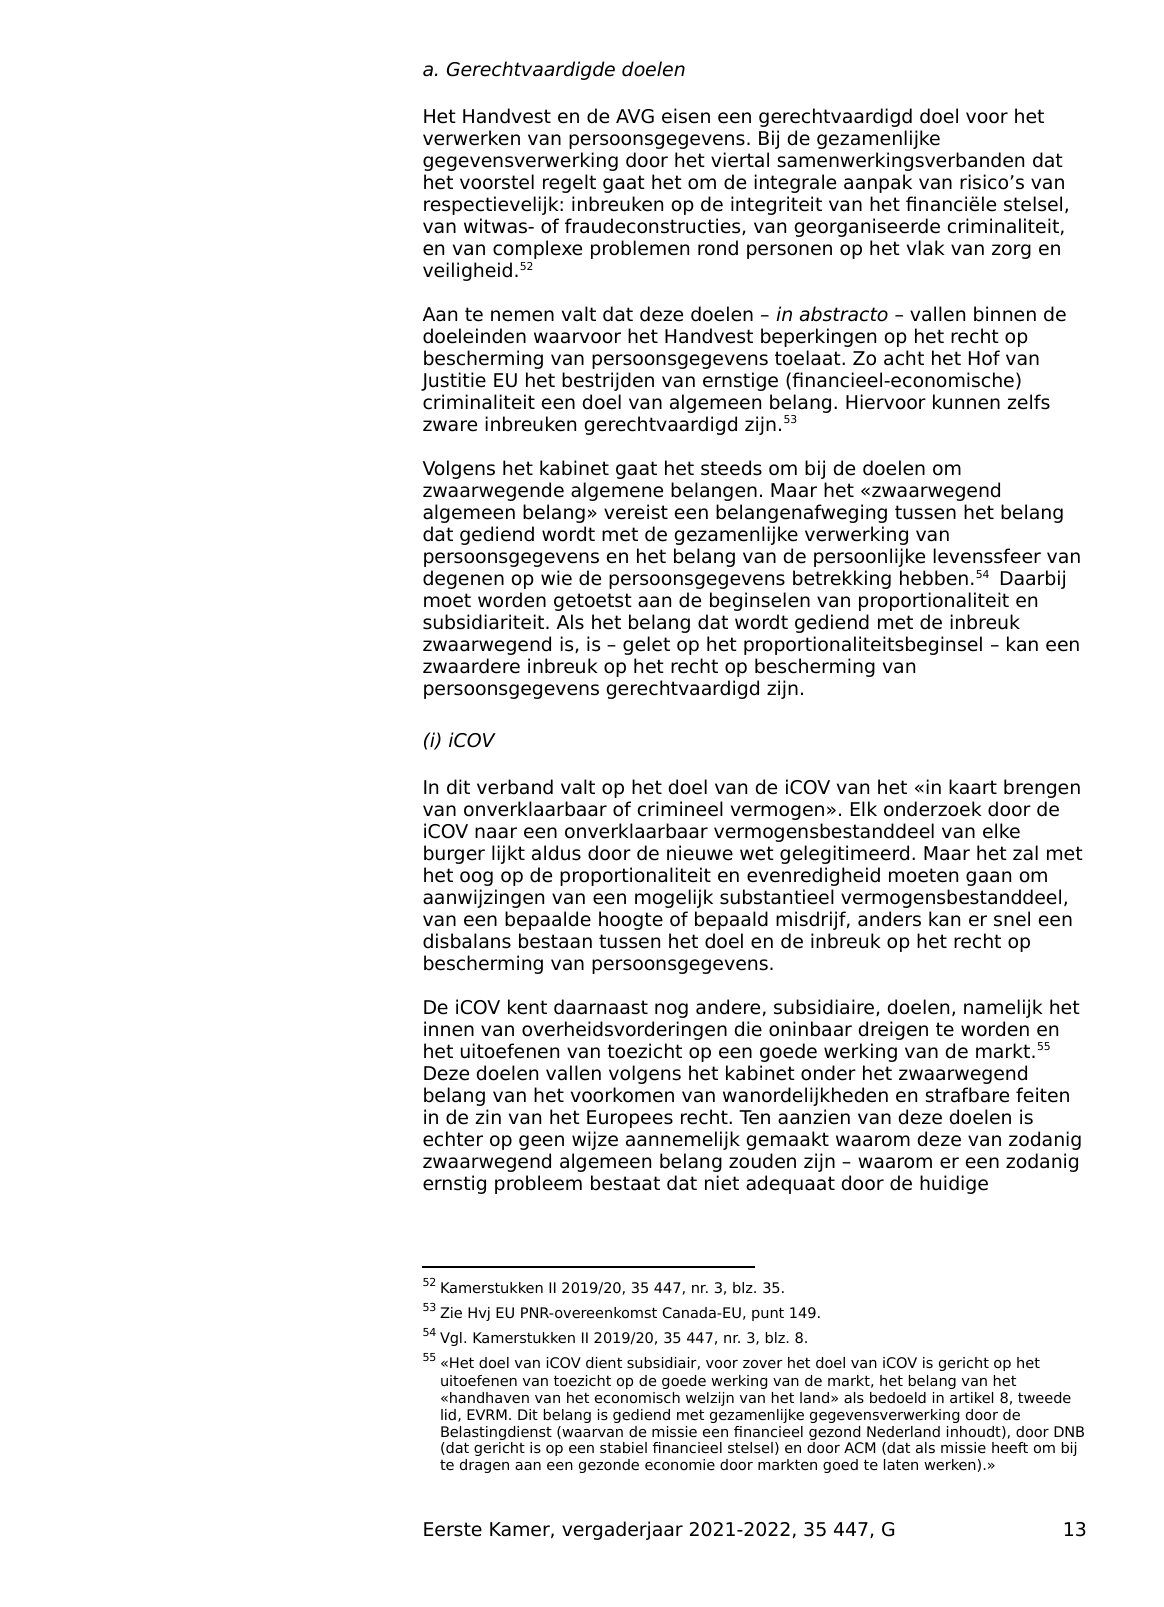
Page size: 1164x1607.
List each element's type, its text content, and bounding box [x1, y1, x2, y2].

text Kamerstukken II 2019/20, 35 447, nr. 3, blz. 35. [422, 1276, 1087, 1298]
text De iCOV kent daarnaast nog andere, subsidiaire, doelen, namelijk het innen van overheidsvorderingen die oninbaar dreigen te worden en het uitoefenen van toezicht op een goede werking van de markt. Deze doelen vallen volgens het kabinet onder het zwaarwegend belang van het voorkomen van wanordelijkheden en strafbare feiten in de zin van het Europees recht. Ten aanzien van deze doelen is echter op geen wijze aannemelijk gemaakt waarom deze van zodanig zwaarwegend algemeen belang zouden zijn – waarom er een zodanig ernstig probleem bestaat dat niet adequaat door de huidige [422, 997, 1087, 1195]
text «Het doel van iCOV dient subsidiair, voor zover het doel van iCOV is gericht op het uitoefenen van toezicht op de goede werking van de markt, het belang van het «handhaven van het economisch welzijn van het land» als bedoeld in artikel 8, tweede lid, EVRM. Dit belang is gediend met gezamenlijke gegevensverwerking door de Belastingdienst (waarvan de missie een financieel gezond Nederland inhoudt), door DNB (dat gericht is op een stabiel financieel stelsel) en door ACM (dat als missie heeft om bij te dragen aan een gezonde economie door markten goed te laten werken).» [422, 1351, 1087, 1474]
text Vgl. Kamerstukken II 2019/20, 35 447, nr. 3, blz. 8. [422, 1326, 1087, 1348]
subtitle (i) iCOV [422, 730, 1087, 752]
text Zie Hvj EU PNR-overeenkomst Canada-EU, punt 149. [422, 1301, 1087, 1323]
text Volgens het kabinet gaat het steeds om bij de doelen om zwaarwegende algemene belangen. Maar het «zwaarwegend algemeen belang» vereist een belangenafweging tussen het belang dat gediend wordt met de gezamenlijke verwerking van persoonsgegevens en het belang van de persoonlijke levenssfeer van degenen op wie de persoonsgegevens betrekking hebben. Daarbij moet worden getoetst aan de beginselen van proportionaliteit en subsidiariteit. Als het belang dat wordt gediend met de inbreuk zwaarwegend is, is – gelet op het proportionaliteitsbeginsel – kan een zwaardere inbreuk op het recht op bescherming van persoonsgegevens gerechtvaardigd zijn. [422, 458, 1087, 700]
text Aan te nemen valt dat deze doelen – in abstracto – vallen binnen de doeleinden waarvoor het Handvest beperkingen op het recht op bescherming van persoonsgegevens toelaat. Zo acht het Hof van Justitie EU het bestrijden van ernstige (financieel-economische) criminaliteit een doel van algemeen belang. Hiervoor kunnen zelfs zware inbreuken gerechtvaardigd zijn. [422, 304, 1087, 436]
text Het Handvest en de AVG eisen een gerechtvaardigd doel voor het verwerken van persoonsgegevens. Bij de gezamenlijke gegevensverwerking door het viertal samenwerkingsverbanden dat het voorstel regelt gaat het om de integrale aanpak van risico’s van respectievelijk: inbreuken op de integriteit van het financiële stelsel, van witwas- of fraudeconstructies, van georganiseerde criminaliteit, en van complexe problemen rond personen op het vlak van zorg en veiligheid. [422, 106, 1087, 282]
text In dit verband valt op het doel van de iCOV van het «in kaart brengen van onverklaarbaar of crimineel vermogen». Elk onderzoek door de iCOV naar een onverklaarbaar vermogensbestanddeel van elke burger lijkt aldus door de nieuwe wet gelegitimeerd. Maar het zal met het oog op de proportionaliteit en evenredigheid moeten gaan om aanwijzingen van een mogelijk substantieel vermogensbestanddeel, van een bepaalde hoogte of bepaald misdrijf, anders kan er snel een disbalans bestaan tussen het doel en de inbreuk op het recht op bescherming van persoonsgegevens. [422, 777, 1087, 975]
subtitle a. Gerechtvaardigde doelen [422, 59, 1087, 81]
